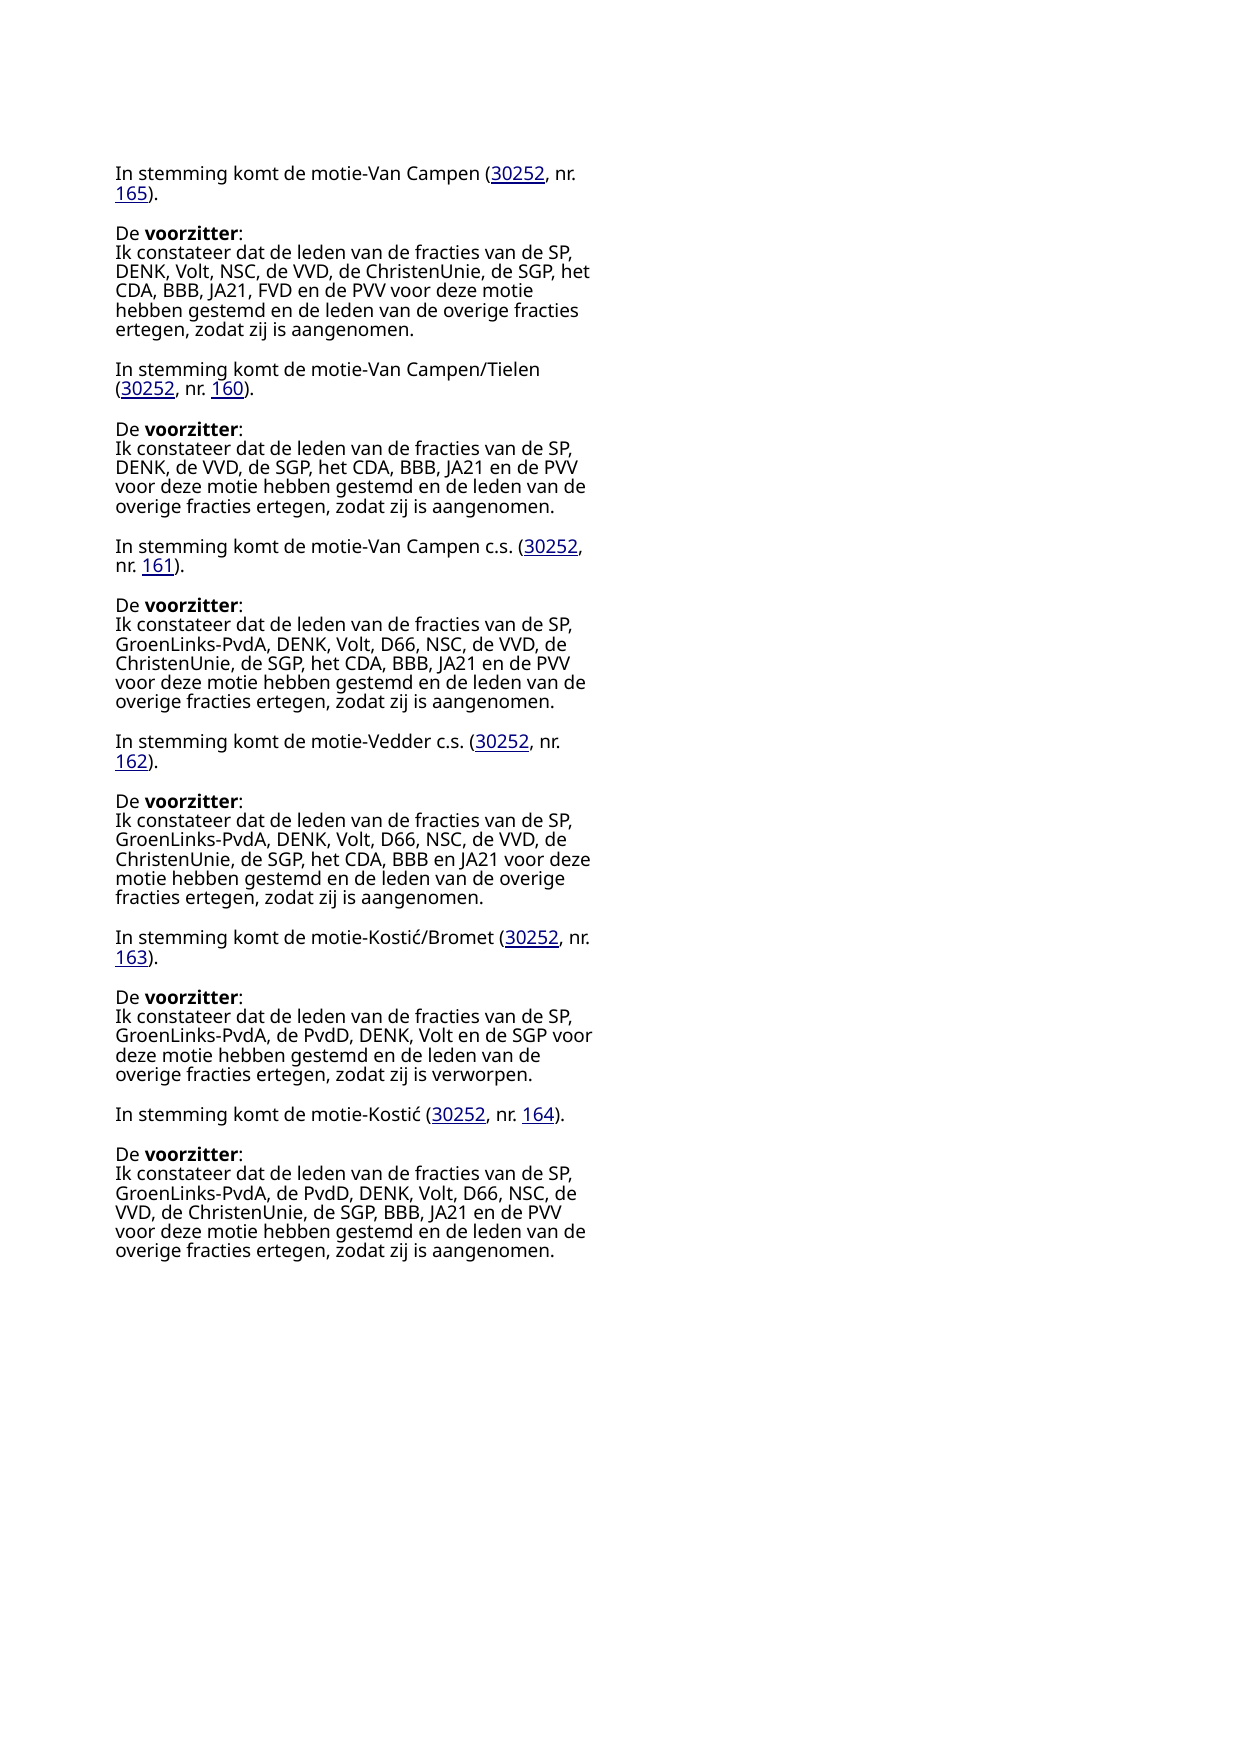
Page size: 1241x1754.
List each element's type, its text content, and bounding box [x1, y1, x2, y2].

text De voorzitter: [115, 1146, 605, 1165]
text Ik constateer dat de leden van de fracties van de SP, GroenLinks-PvdA, de PvdD, DENK, Volt, D66, NSC, de VVD, de ChristenUnie, de SGP, BBB, JA21 en de PVV voor deze motie hebben gestemd en de leden van de overige fracties ertegen, zodat zij is aangenomen. [115, 1165, 605, 1262]
text In stemming komt de motie-Van Campen (30252, nr. 165). [115, 165, 605, 204]
text Ik constateer dat de leden van de fracties van de SP, DENK, Volt, NSC, de VVD, de ChristenUnie, de SGP, het CDA, BBB, JA21, FVD en de PVV voor deze motie hebben gestemd en de leden van de overige fracties ertegen, zodat zij is aangenomen. [115, 244, 605, 340]
text In stemming komt de motie-Van Campen/Tielen (30252, nr. 160). [115, 361, 605, 400]
text De voorzitter: [115, 225, 605, 244]
text In stemming komt de motie-Kostić/Bromet (30252, nr. 163). [115, 929, 605, 968]
text Ik constateer dat de leden van de fracties van de SP, GroenLinks-PvdA, DENK, Volt, D66, NSC, de VVD, de ChristenUnie, de SGP, het CDA, BBB, JA21 en de PVV voor deze motie hebben gestemd en de leden van de overige fracties ertegen, zodat zij is aangenomen. [115, 616, 605, 713]
text Ik constateer dat de leden van de fracties van de SP, GroenLinks-PvdA, DENK, Volt, D66, NSC, de VVD, de ChristenUnie, de SGP, het CDA, BBB en JA21 voor deze motie hebben gestemd en de leden van de overige fracties ertegen, zodat zij is aangenomen. [115, 812, 605, 908]
text In stemming komt de motie-Vedder c.s. (30252, nr. 162). [115, 733, 605, 772]
text De voorzitter: [115, 597, 605, 616]
text Ik constateer dat de leden van de fracties van de SP, DENK, de VVD, de SGP, het CDA, BBB, JA21 en de PVV voor deze motie hebben gestemd en de leden van de overige fracties ertegen, zodat zij is aangenomen. [115, 440, 605, 517]
text Ik constateer dat de leden van de fracties van de SP, GroenLinks-PvdA, de PvdD, DENK, Volt en de SGP voor deze motie hebben gestemd en de leden van de overige fracties ertegen, zodat zij is verworpen. [115, 1008, 605, 1085]
text De voorzitter: [115, 989, 605, 1008]
text De voorzitter: [115, 421, 605, 440]
text In stemming komt de motie-Kostić (30252, nr. 164). [115, 1106, 605, 1125]
text De voorzitter: [115, 793, 605, 812]
text In stemming komt de motie-Van Campen c.s. (30252, nr. 161). [115, 538, 605, 576]
